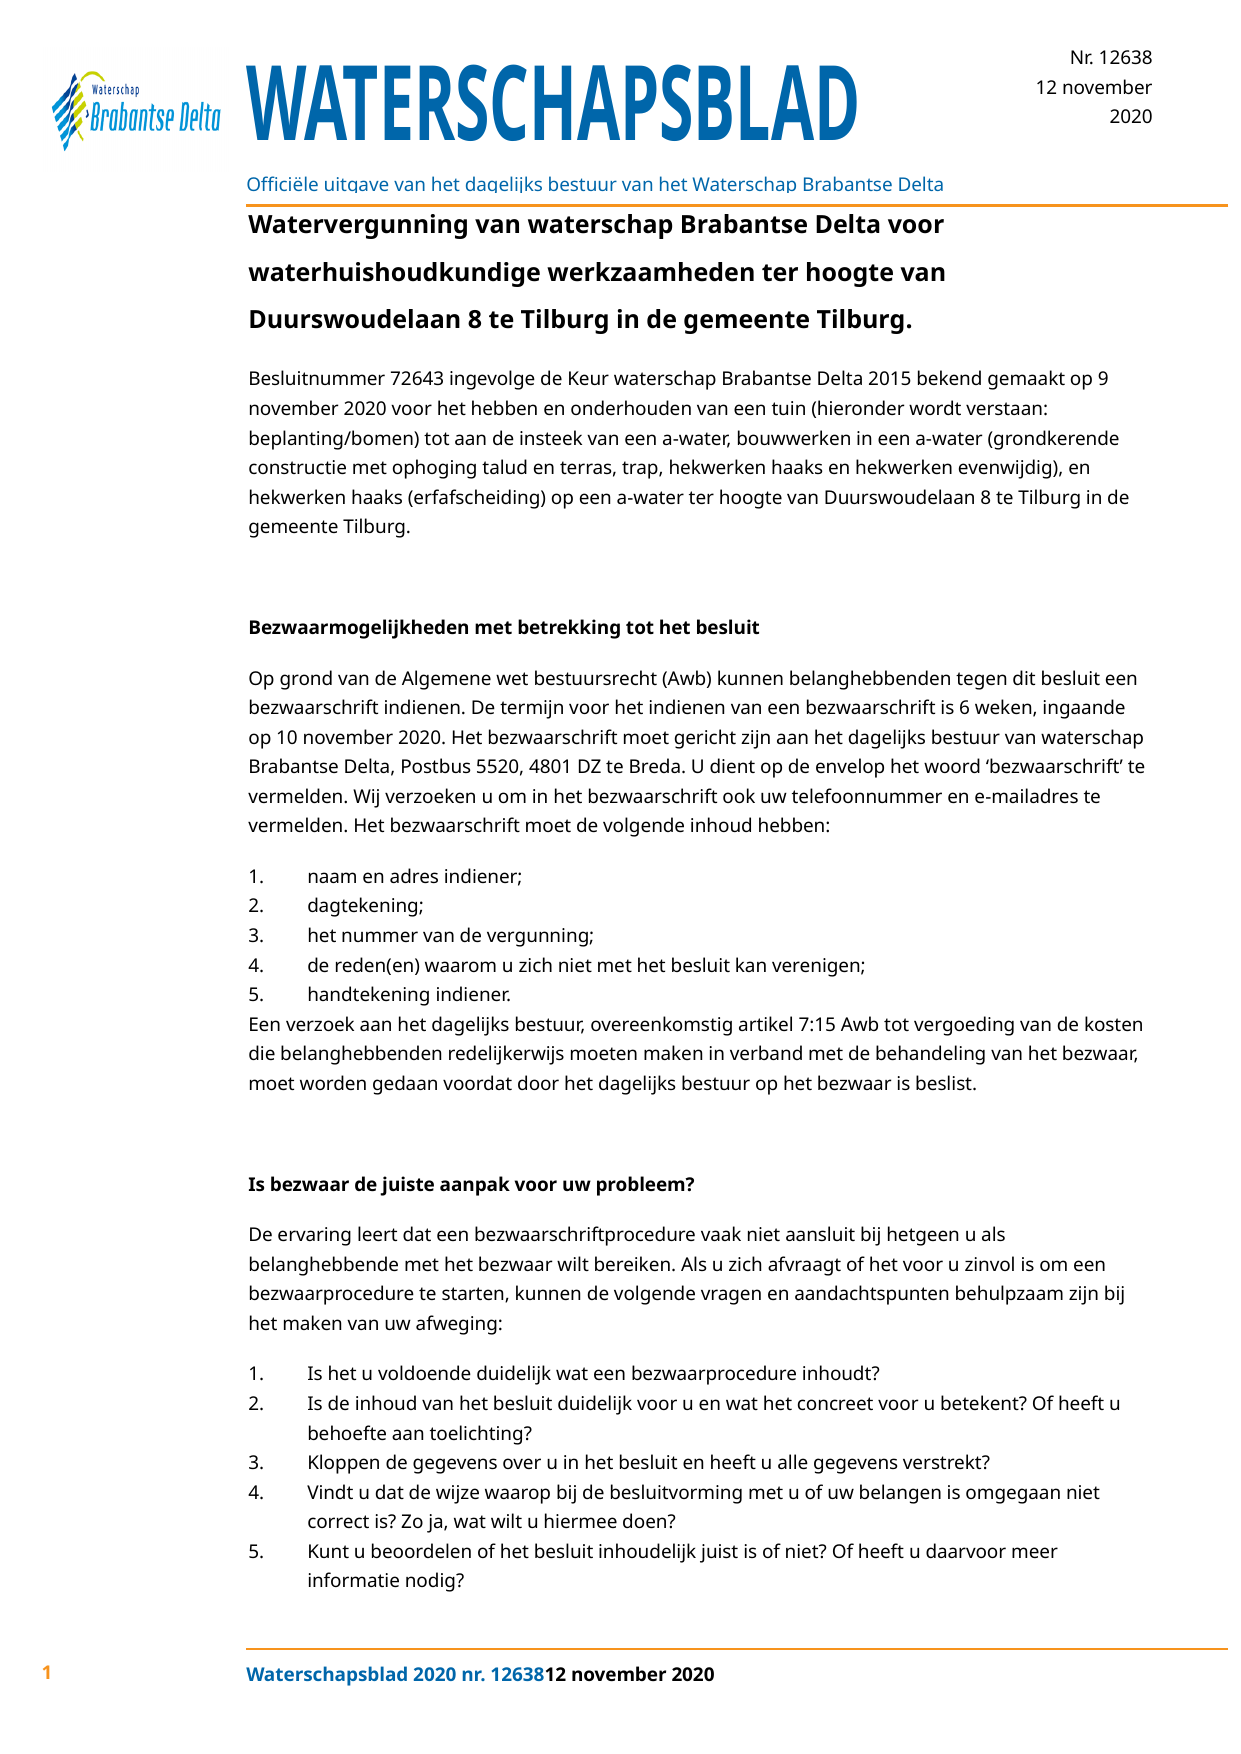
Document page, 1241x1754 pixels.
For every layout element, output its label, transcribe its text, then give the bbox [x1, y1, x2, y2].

list Kloppen de gegevens over u in het besluit en heeft u alle gegevens verstrekt? [248, 1449, 1152, 1475]
text Is bezwaar de juiste aanpak voor uw probleem? [248, 1171, 1152, 1197]
list het nummer van de vergunning; [248, 922, 1152, 948]
text Besluitnummer 72643 ingevolge de Keur waterschap Brabantse Delta 2015 bekend gemaakt op 9 november 2020 voor het hebben en onderhouden van een tuin (hieronder wordt verstaan: beplanting/bomen) tot aan de insteek van een a-water, bouwwerken in een a-water (grondkerende constructie met ophoging talud en terras, trap, hekwerken haaks en hekwerken evenwijdig), en hekwerken haaks (erfafscheiding) op een a-water ter hoogte van Duurswoudelaan 8 te Tilburg in de gemeente Tilburg. [248, 366, 1152, 539]
picture [41, 47, 231, 172]
list de reden(en) waarom u zich niet met het besluit kan verenigen; [248, 952, 1152, 977]
list Kunt u beoordelen of het besluit inhoudelijk juist is of niet? Of heeft u daarvoor meer informatie nodig? [248, 1538, 1152, 1593]
list dagtekening; [248, 893, 1152, 918]
list Is het u voldoende duidelijk wat een bezwaarprocedure inhoudt? [248, 1361, 1152, 1386]
text Op grond van de Algemene wet bestuursrecht (Awb) kunnen belanghebbenden tegen dit besluit een bezwaarschrift indienen. De termijn voor het indienen van een bezwaarschrift is 6 weken, ingaande op 10 november 2020. Het bezwaarschrift moet gericht zijn aan het dagelijks bestuur van waterschap Brabantse Delta, Postbus 5520, 4801 DZ te Breda. U dient op de envelop het woord ‘bezwaarschrift’ te vermelden. Wij verzoeken u om in het bezwaarschrift ook uw telefoonnummer en e‑mailadres te vermelden. Het bezwaarschrift moet de volgende inhoud hebben: [248, 665, 1152, 838]
text Bezwaarmogelijkheden met betrekking tot het besluit [248, 614, 1152, 640]
text Watervergunning van waterschap Brabantse Delta voor waterhuishoudkundige werkzaamheden ter hoogte van Duurswoudelaan 8 te Tilburg in de gemeente Tilburg. [248, 207, 1152, 336]
list Vindt u dat de wijze waarop bij de besluitvorming met u of uw belangen is omgegaan niet correct is? Zo ja, wat wilt u hiermee doen? [248, 1479, 1152, 1534]
text De ervaring leert dat een bezwaarschriftprocedure vaak niet aansluit bij hetgeen u als belanghebbende met het bezwaar wilt bereiken. Als u zich afvraagt of het voor u zinvol is om een bezwaarprocedure te starten, kunnen de volgende vragen en aandachtspunten behulpzaam zijn bij het maken van uw afweging: [248, 1221, 1152, 1336]
list naam en adres indiener; [248, 863, 1152, 889]
list handtekening indiener. [248, 981, 1152, 1007]
text Een verzoek aan het dagelijks bestuur, overeenkomstig artikel 7:15 Awb tot vergoeding van de kosten die belanghebbenden redelijkerwijs moeten maken in verband met de behandeling van het bezwaar, moet worden gedaan voordat door het dagelijks bestuur op het bezwaar is beslist. [248, 1011, 1152, 1096]
list Is de inhoud van het besluit duidelijk voor u en wat het concreet voor u betekent? Of heeft u behoefte aan toelichting? [248, 1390, 1152, 1445]
